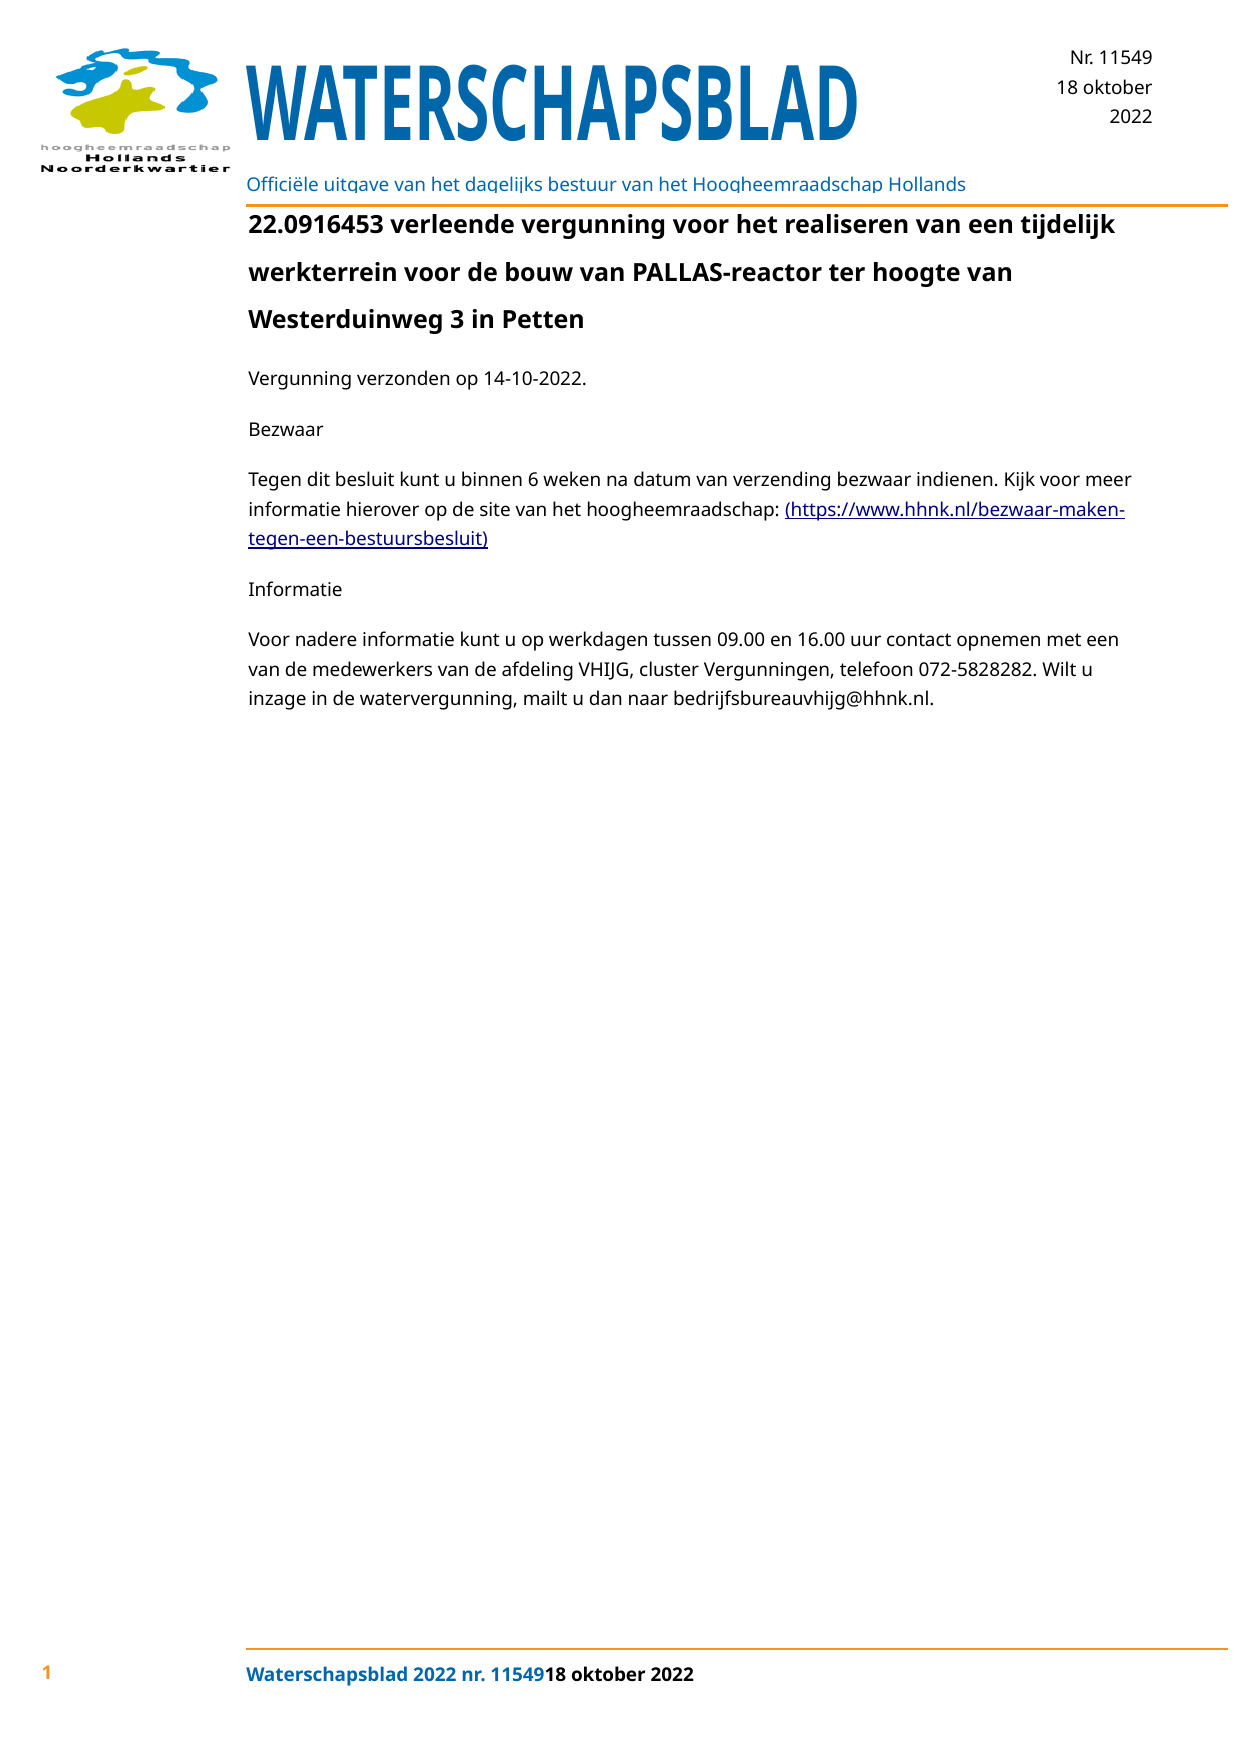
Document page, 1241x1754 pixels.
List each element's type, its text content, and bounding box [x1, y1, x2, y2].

text Bezwaar [248, 416, 1152, 442]
text Informatie [248, 576, 1152, 602]
text Tegen dit besluit kunt u binnen 6 weken na datum van verzending bezwaar indienen. Kijk voor meer informatie hierover op de site van het hoogheemraadschap: (https://www.hhnk.nl/bezwaar-maken-tegen-een-bestuursbesluit) [248, 466, 1152, 551]
text Vergunning verzonden op 14-10-2022. [248, 366, 1152, 391]
text Voor nadere informatie kunt u op werkdagen tussen 09.00 en 16.00 uur contact opnemen met een van de medewerkers van de afdeling VHIJG, cluster Vergunningen, telefoon 072-5828282. Wilt u inzage in de watervergunning, mailt u dan naar bedrijfsbureauvhijg@hhnk.nl. [248, 626, 1152, 711]
text 22.0916453 verleende vergunning voor het realiseren van een tijdelijk werkterrein voor de bouw van PALLAS-reactor ter hoogte van Westerduinweg 3 in Petten [248, 207, 1152, 336]
picture [41, 47, 231, 172]
